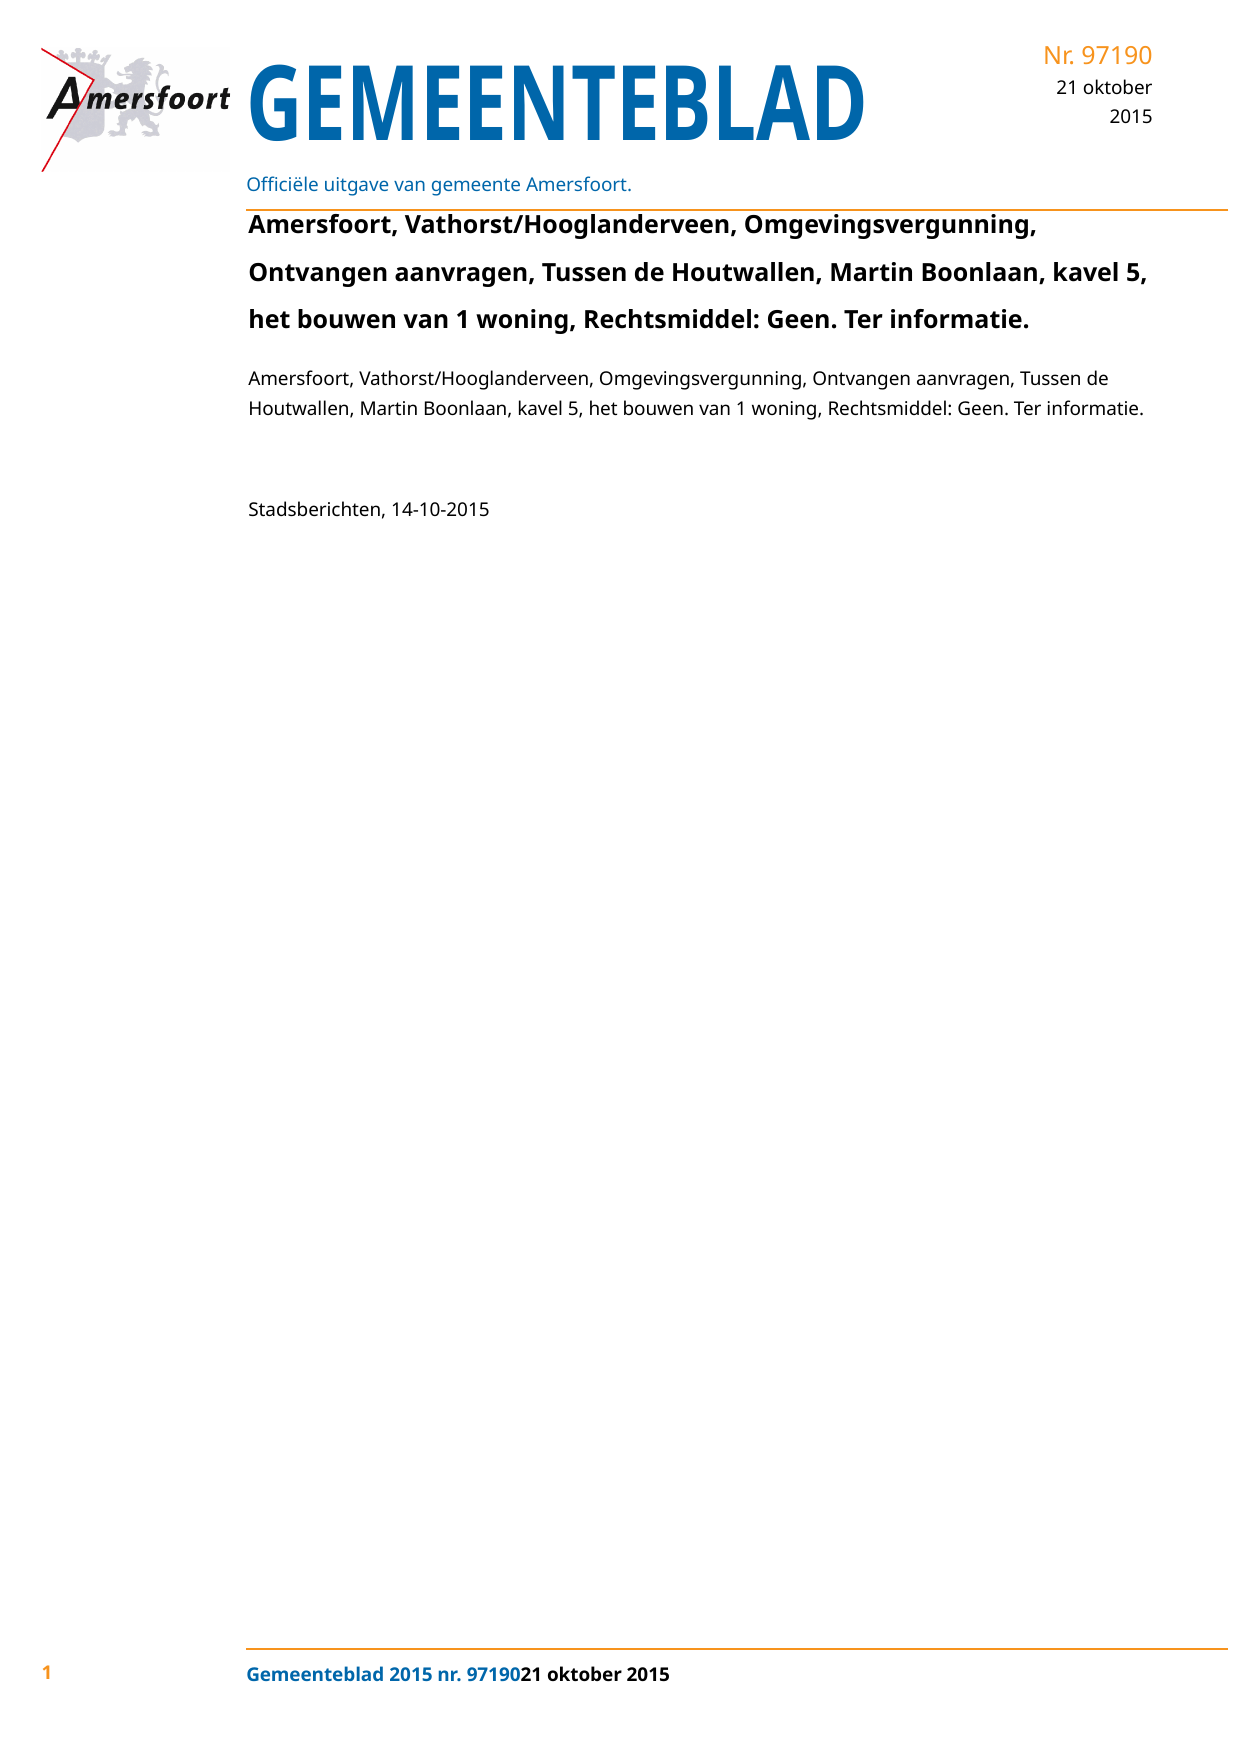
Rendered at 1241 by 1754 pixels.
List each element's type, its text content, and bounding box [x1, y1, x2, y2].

text Stadsberichten, 14-10-2015 [248, 496, 1152, 522]
picture [41, 47, 231, 172]
text Amersfoort, Vathorst/Hooglanderveen, Omgevingsvergunning, Ontvangen aanvragen, Tussen de Houtwallen, Martin Boonlaan, kavel 5, het bouwen van 1 woning, Rechtsmiddel: Geen. Ter informatie. [248, 366, 1152, 421]
text Amersfoort, Vathorst/Hooglanderveen, Omgevingsvergunning, Ontvangen aanvragen, Tussen de Houtwallen, Martin Boonlaan, kavel 5, het bouwen van 1 woning, Rechtsmiddel: Geen. Ter informatie. [248, 211, 1152, 336]
